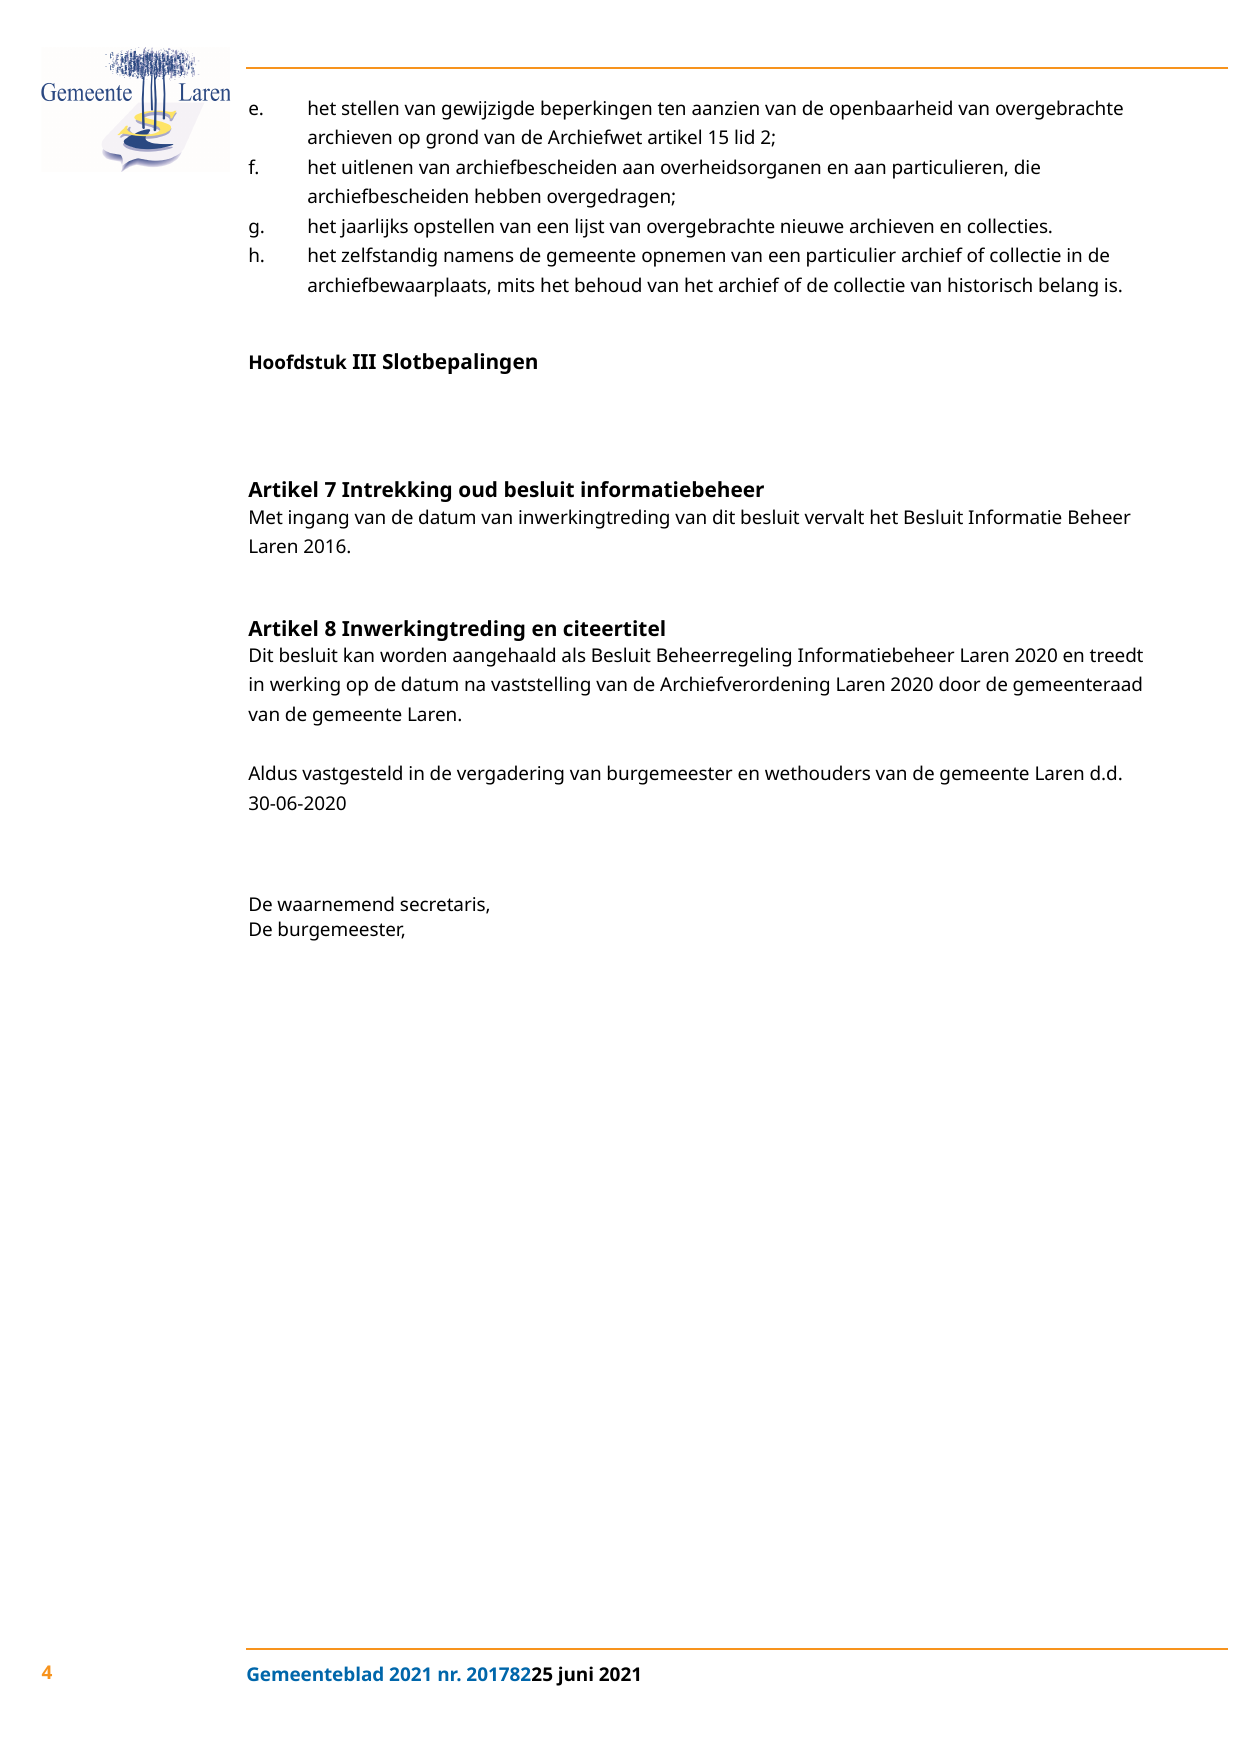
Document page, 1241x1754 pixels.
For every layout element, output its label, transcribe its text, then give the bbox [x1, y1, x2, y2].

text Aldus vastgesteld in de vergadering van burgemeester en wethouders van de gemeente Laren d.d. 30-06-2020 [248, 760, 1152, 816]
text De waarnemend secretaris, [248, 891, 1152, 917]
text Artikel 7 Intrekking oud besluit informatiebeheer [248, 476, 1152, 504]
text Artikel 8 Inwerkingtreding en citeertitel [248, 614, 1152, 642]
text Met ingang van de datum van inwerkingtreding van dit besluit vervalt het Besluit Informatie Beheer Laren 2016. [248, 504, 1152, 559]
list het uitlenen van archiefbescheiden aan overheidsorganen en aan particulieren, die archiefbescheiden hebben overgedragen; [248, 154, 1152, 209]
list het jaarlijks opstellen van een lijst van overgebrachte nieuwe archieven en collecties. [248, 213, 1152, 239]
text Hoofdstuk III Slotbepalingen [248, 347, 1152, 376]
text Dit besluit kan worden aangehaald als Besluit Beheerregeling Informatiebeheer Laren 2020 en treedt in werking op de datum na vaststelling van de Archiefverordening Laren 2020 door de gemeenteraad van de gemeente Laren. [248, 642, 1152, 727]
list het stellen van gewijzigde beperkingen ten aanzien van de openbaarheid van overgebrachte archieven op grond van de Archiefwet artikel 15 lid 2; [248, 95, 1152, 150]
picture [41, 47, 231, 172]
list het zelfstandig namens de gemeente opnemen van een particulier archief of collectie in de archiefbewaarplaats, mits het behoud van het archief of de collectie van historisch belang is. [248, 243, 1152, 298]
text De burgemeester, [248, 917, 1152, 942]
